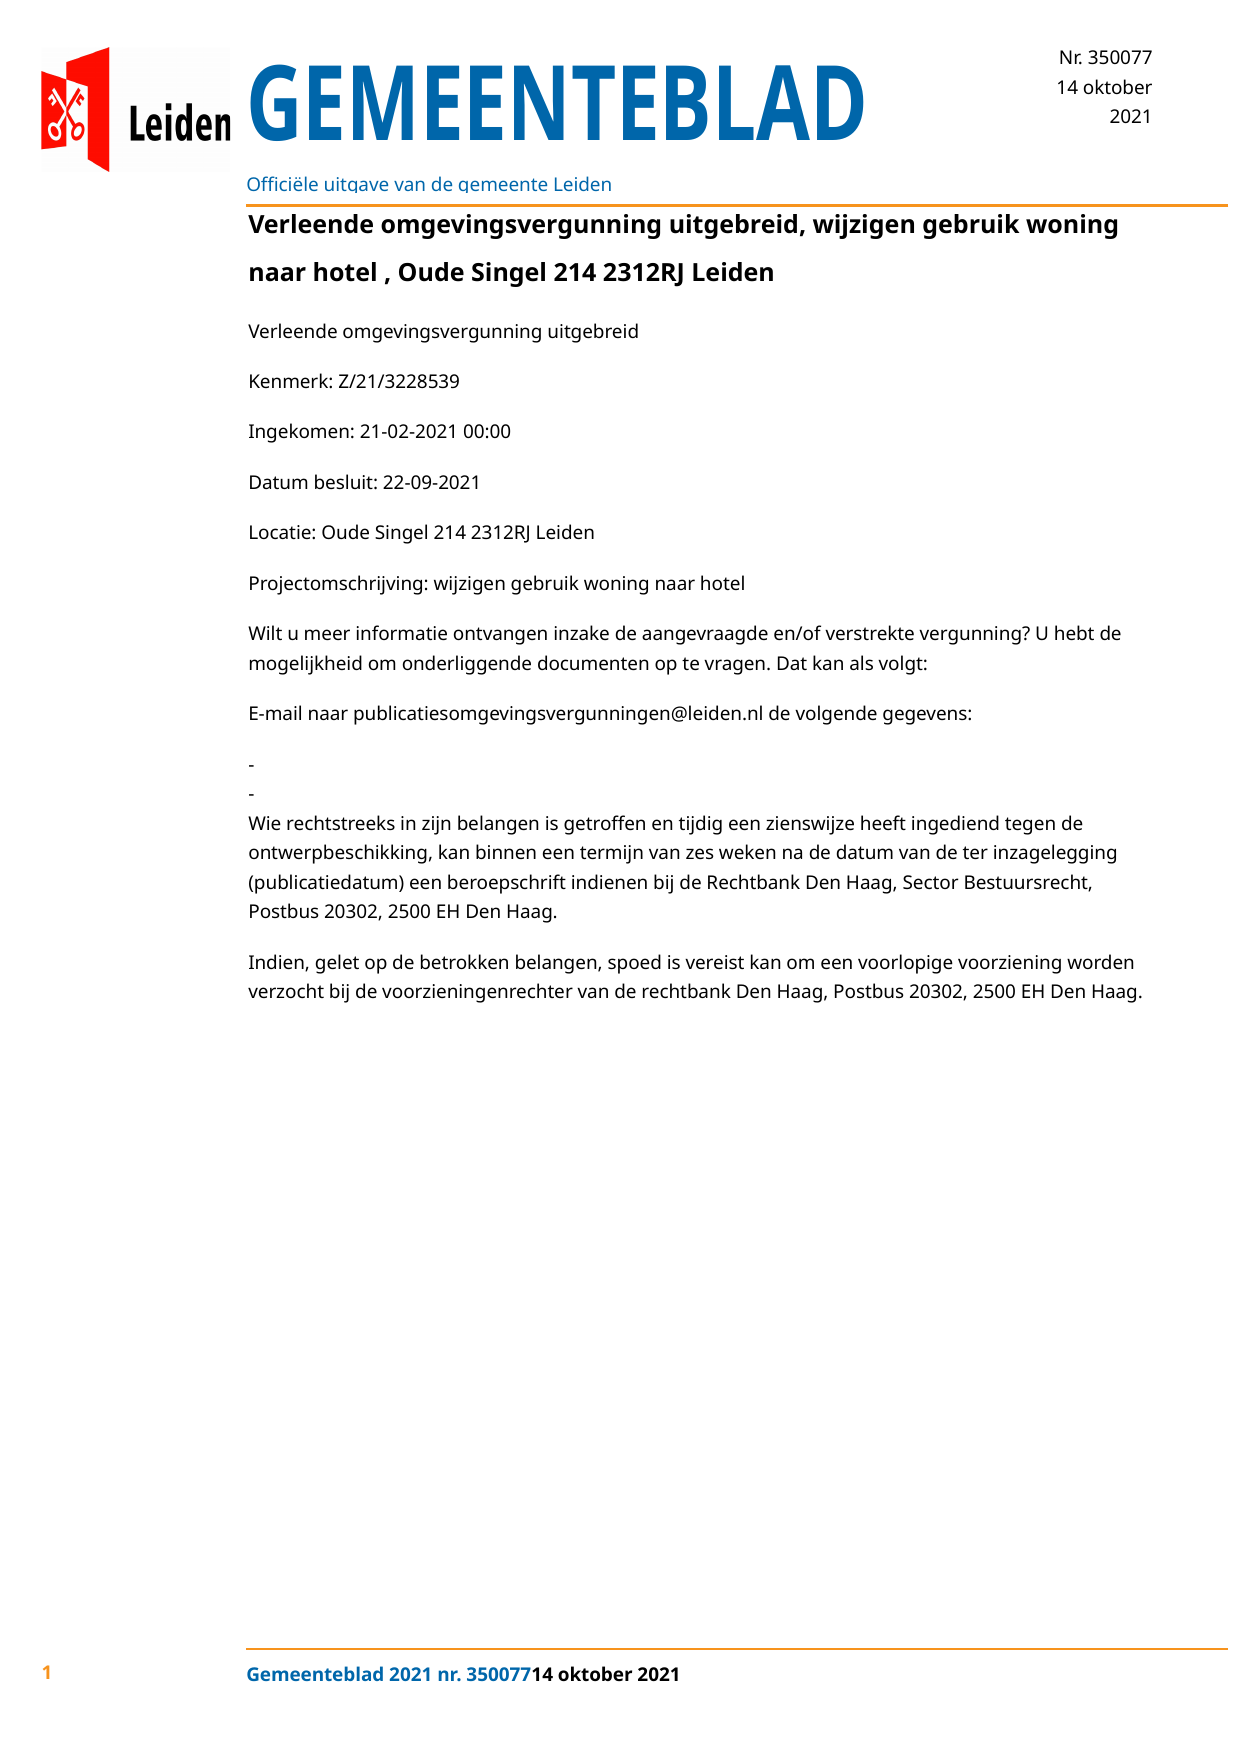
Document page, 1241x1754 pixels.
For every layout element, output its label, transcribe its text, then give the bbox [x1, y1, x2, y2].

text E-mail naar publicatiesomgevingsvergunningen@leiden.nl de volgende gegevens: [248, 700, 1152, 726]
text Locatie: Oude Singel 214 2312RJ Leiden [248, 519, 1152, 545]
text Wilt u meer informatie ontvangen inzake de aangevraagde en/of verstrekte vergunning? U hebt de mogelijkheid om onderliggende documenten op te vragen. Dat kan als volgt: [248, 620, 1152, 676]
text Projectomschrijving: wijzigen gebruik woning naar hotel [248, 570, 1152, 596]
text Wie rechtstreeks in zijn belangen is getroffen en tijdig een zienswijze heeft ingediend tegen de ontwerpbeschikking, kan binnen een termijn van zes weken na de datum van de ter inzagelegging (publicatiedatum) een beroepschrift indienen bij de Rechtbank Den Haag, Sector Bestuursrecht, Postbus 20302, 2500 EH Den Haag. [248, 810, 1152, 924]
text Verleende omgevingsvergunning uitgebreid, wijzigen gebruik woning naar hotel , Oude Singel 214 2312RJ Leiden [248, 207, 1152, 288]
text Indien, gelet op de betrokken belangen, spoed is vereist kan om een voorlopige voorziening worden verzocht bij de voorzieningenrechter van de rechtbank Den Haag, Postbus 20302, 2500 EH Den Haag. [248, 949, 1152, 1004]
text Verleende omgevingsvergunning uitgebreid [248, 318, 1152, 344]
text Datum besluit: 22-09-2021 [248, 469, 1152, 495]
text Ingekomen: 21-02-2021 00:00 [248, 419, 1152, 444]
text Kenmerk: Z/21/3228539 [248, 368, 1152, 394]
picture [41, 47, 231, 172]
